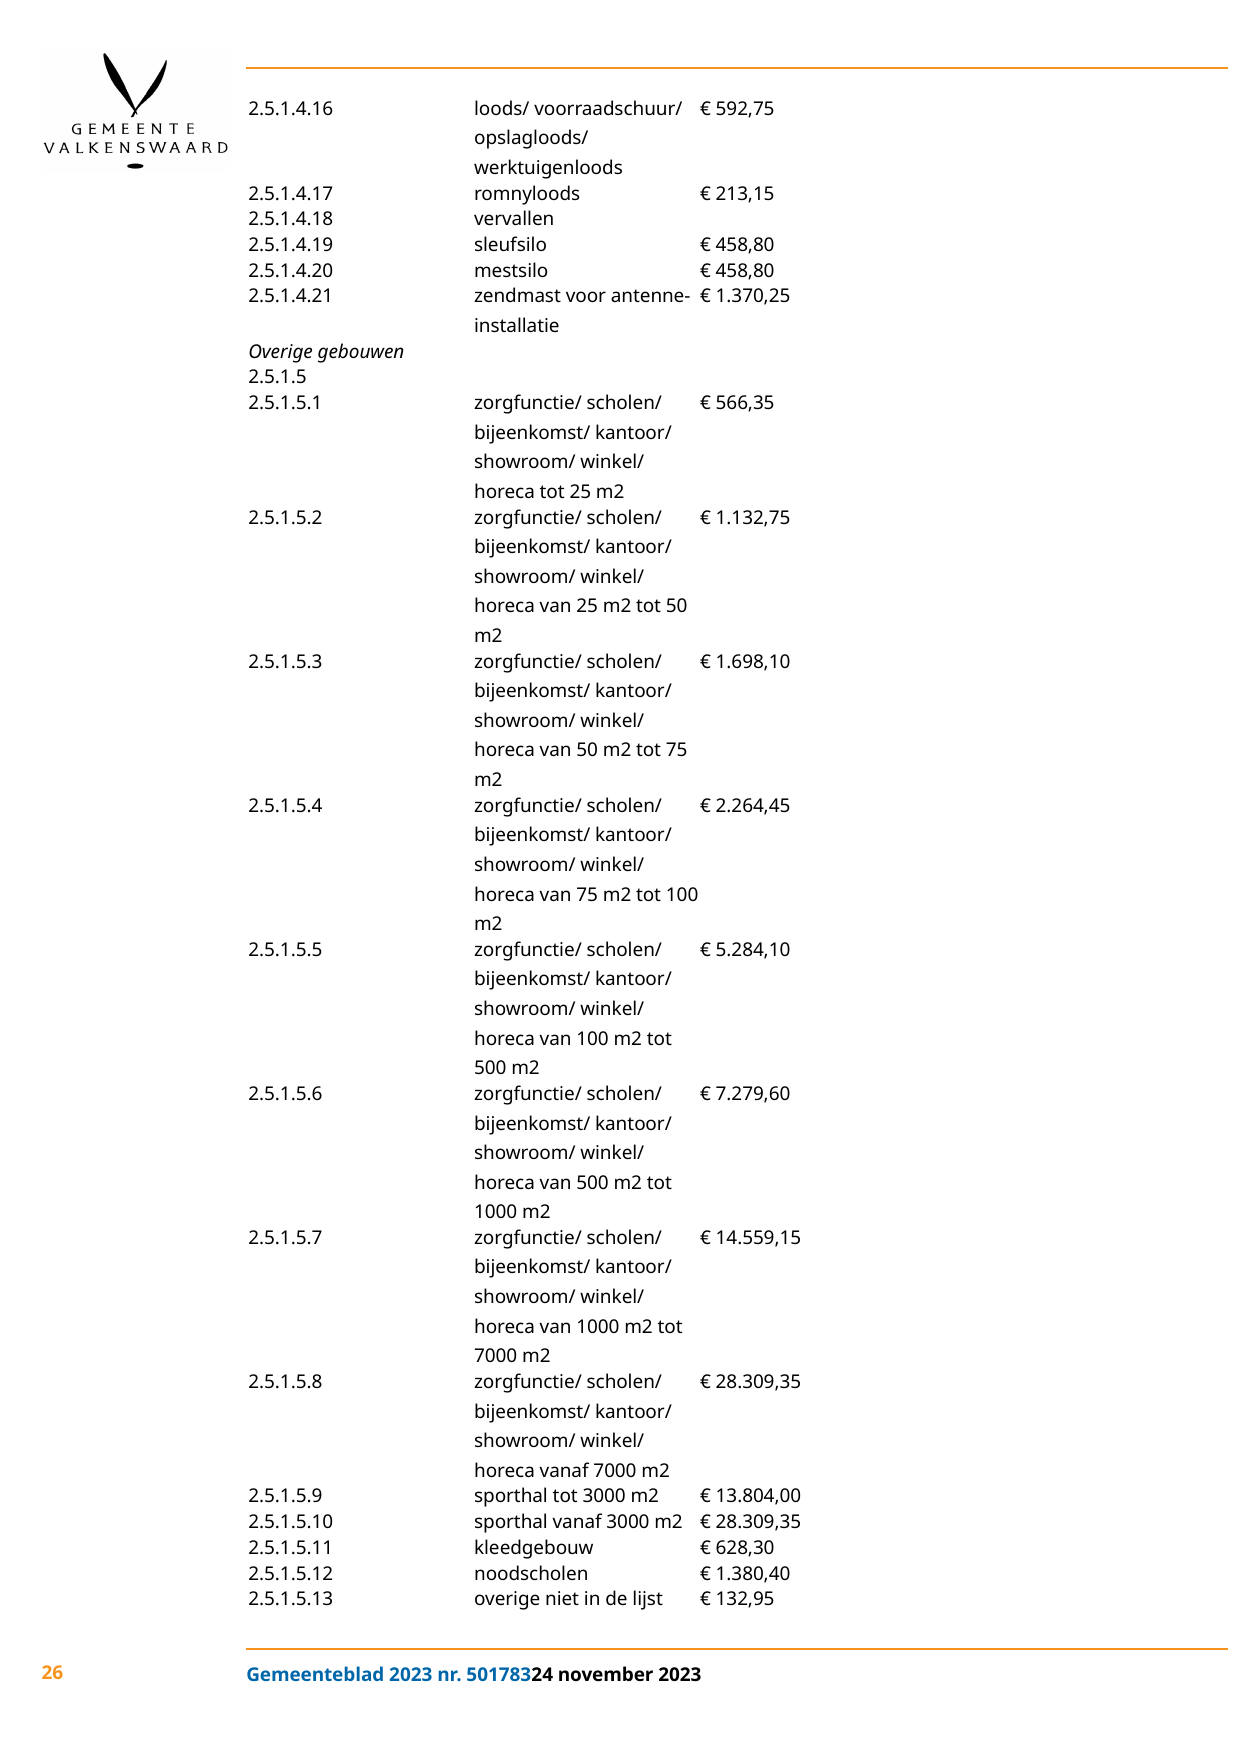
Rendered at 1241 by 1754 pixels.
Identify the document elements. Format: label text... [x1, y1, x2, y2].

table_cell [926, 205, 1152, 231]
table_cell € 592,75 [700, 95, 926, 180]
table_cell € 1.698,10 [700, 648, 926, 792]
table_cell € 28.309,35 [700, 1509, 926, 1534]
table_cell 2.5.1.5.11 [248, 1534, 474, 1560]
table_cell [926, 1509, 1152, 1534]
table_cell [926, 1534, 1152, 1560]
table_cell zorgfunctie/ scholen/ bijeenkomst/ kantoor/ showroom/ winkel/ horeca van 1000 m2 tot 7000 m2 [474, 1224, 700, 1368]
table_cell zorgfunctie/ scholen/ bijeenkomst/ kantoor/ showroom/ winkel/ horeca van 25 m2 tot 50 m2 [474, 504, 700, 648]
table_cell 2.5.1.5.13 [248, 1586, 474, 1611]
table_cell 2.5.1.5.10 [248, 1509, 474, 1534]
table_cell sleufsilo [474, 231, 700, 257]
table_cell noodscholen [474, 1560, 700, 1586]
table_cell [926, 231, 1152, 257]
table_cell [926, 389, 1152, 504]
table_cell € 132,95 [700, 1586, 926, 1611]
table_cell [926, 257, 1152, 283]
table_cell 2.5.1.5.1 [248, 389, 474, 504]
table_cell [926, 95, 1152, 180]
table_cell 2.5.1.4.21 [248, 283, 474, 338]
table_cell 2.5.1.4.17 [248, 180, 474, 205]
table_cell 2.5.1.5 [248, 364, 474, 389]
table_cell 2.5.1.5.5 [248, 936, 474, 1080]
table_cell € 458,80 [700, 231, 926, 257]
table_cell Overige gebouwen [248, 338, 926, 364]
table_cell [700, 364, 926, 389]
table_cell 2.5.1.5.4 [248, 792, 474, 936]
table_cell zorgfunctie/ scholen/ bijeenkomst/ kantoor/ showroom/ winkel/ horeca van 75 m2 tot 100 m2 [474, 792, 700, 936]
table_cell [474, 364, 700, 389]
table_cell € 1.132,75 [700, 504, 926, 648]
table_cell € 14.559,15 [700, 1224, 926, 1368]
table_cell 2.5.1.5.12 [248, 1560, 474, 1586]
table_cell [926, 1368, 1152, 1483]
table_cell zorgfunctie/ scholen/ bijeenkomst/ kantoor/ showroom/ winkel/ horeca tot 25 m2 [474, 389, 700, 504]
table_cell € 458,80 [700, 257, 926, 283]
table_cell zorgfunctie/ scholen/ bijeenkomst/ kantoor/ showroom/ winkel/ horeca van 500 m2 tot 1000 m2 [474, 1080, 700, 1224]
table_cell zorgfunctie/ scholen/ bijeenkomst/ kantoor/ showroom/ winkel/ horeca van 50 m2 tot 75 m2 [474, 648, 700, 792]
table_cell € 213,15 [700, 180, 926, 205]
table_cell 2.5.1.5.6 [248, 1080, 474, 1224]
table_cell kleedgebouw [474, 1534, 700, 1560]
table_cell [700, 205, 926, 231]
table_cell vervallen [474, 205, 700, 231]
table_cell zorgfunctie/ scholen/ bijeenkomst/ kantoor/ showroom/ winkel/ horeca vanaf 7000 m2 [474, 1368, 700, 1483]
table_cell romnyloods [474, 180, 700, 205]
table_cell 2.5.1.4.16 [248, 95, 474, 180]
table_cell [926, 504, 1152, 648]
table_cell mestsilo [474, 257, 700, 283]
picture [41, 47, 231, 172]
table_cell sporthal vanaf 3000 m2 [474, 1509, 700, 1534]
table_cell [926, 364, 1152, 389]
table_cell loods/ voorraadschuur/ opslagloods/ werktuigenloods [474, 95, 700, 180]
table_cell 2.5.1.5.7 [248, 1224, 474, 1368]
table_cell € 2.264,45 [700, 792, 926, 936]
table_cell zendmast voor antenne-installatie [474, 283, 700, 338]
table_cell [926, 792, 1152, 936]
table_cell 2.5.1.4.19 [248, 231, 474, 257]
table_cell € 1.370,25 [700, 283, 926, 338]
table_cell [926, 180, 1152, 205]
table_cell sporthal tot 3000 m2 [474, 1483, 700, 1508]
table_cell 2.5.1.5.9 [248, 1483, 474, 1508]
table_cell € 13.804,00 [700, 1483, 926, 1508]
table_cell [926, 338, 1152, 364]
table_cell € 628,30 [700, 1534, 926, 1560]
table_cell € 28.309,35 [700, 1368, 926, 1483]
table_cell [926, 283, 1152, 338]
table_cell € 5.284,10 [700, 936, 926, 1080]
table_cell [926, 648, 1152, 792]
table_cell overige niet in de lijst [474, 1586, 700, 1611]
table_cell € 566,35 [700, 389, 926, 504]
table_cell [926, 1224, 1152, 1368]
table_cell [926, 1586, 1152, 1611]
table_cell [926, 1080, 1152, 1224]
table_cell 2.5.1.4.18 [248, 205, 474, 231]
table_cell 2.5.1.4.20 [248, 257, 474, 283]
table_cell zorgfunctie/ scholen/ bijeenkomst/ kantoor/ showroom/ winkel/ horeca van 100 m2 tot 500 m2 [474, 936, 700, 1080]
table_cell [926, 936, 1152, 1080]
table_cell 2.5.1.5.2 [248, 504, 474, 648]
table_cell € 1.380,40 [700, 1560, 926, 1586]
table_cell [926, 1560, 1152, 1586]
table_cell [926, 1483, 1152, 1508]
table_cell 2.5.1.5.8 [248, 1368, 474, 1483]
table_cell 2.5.1.5.3 [248, 648, 474, 792]
table_cell € 7.279,60 [700, 1080, 926, 1224]
